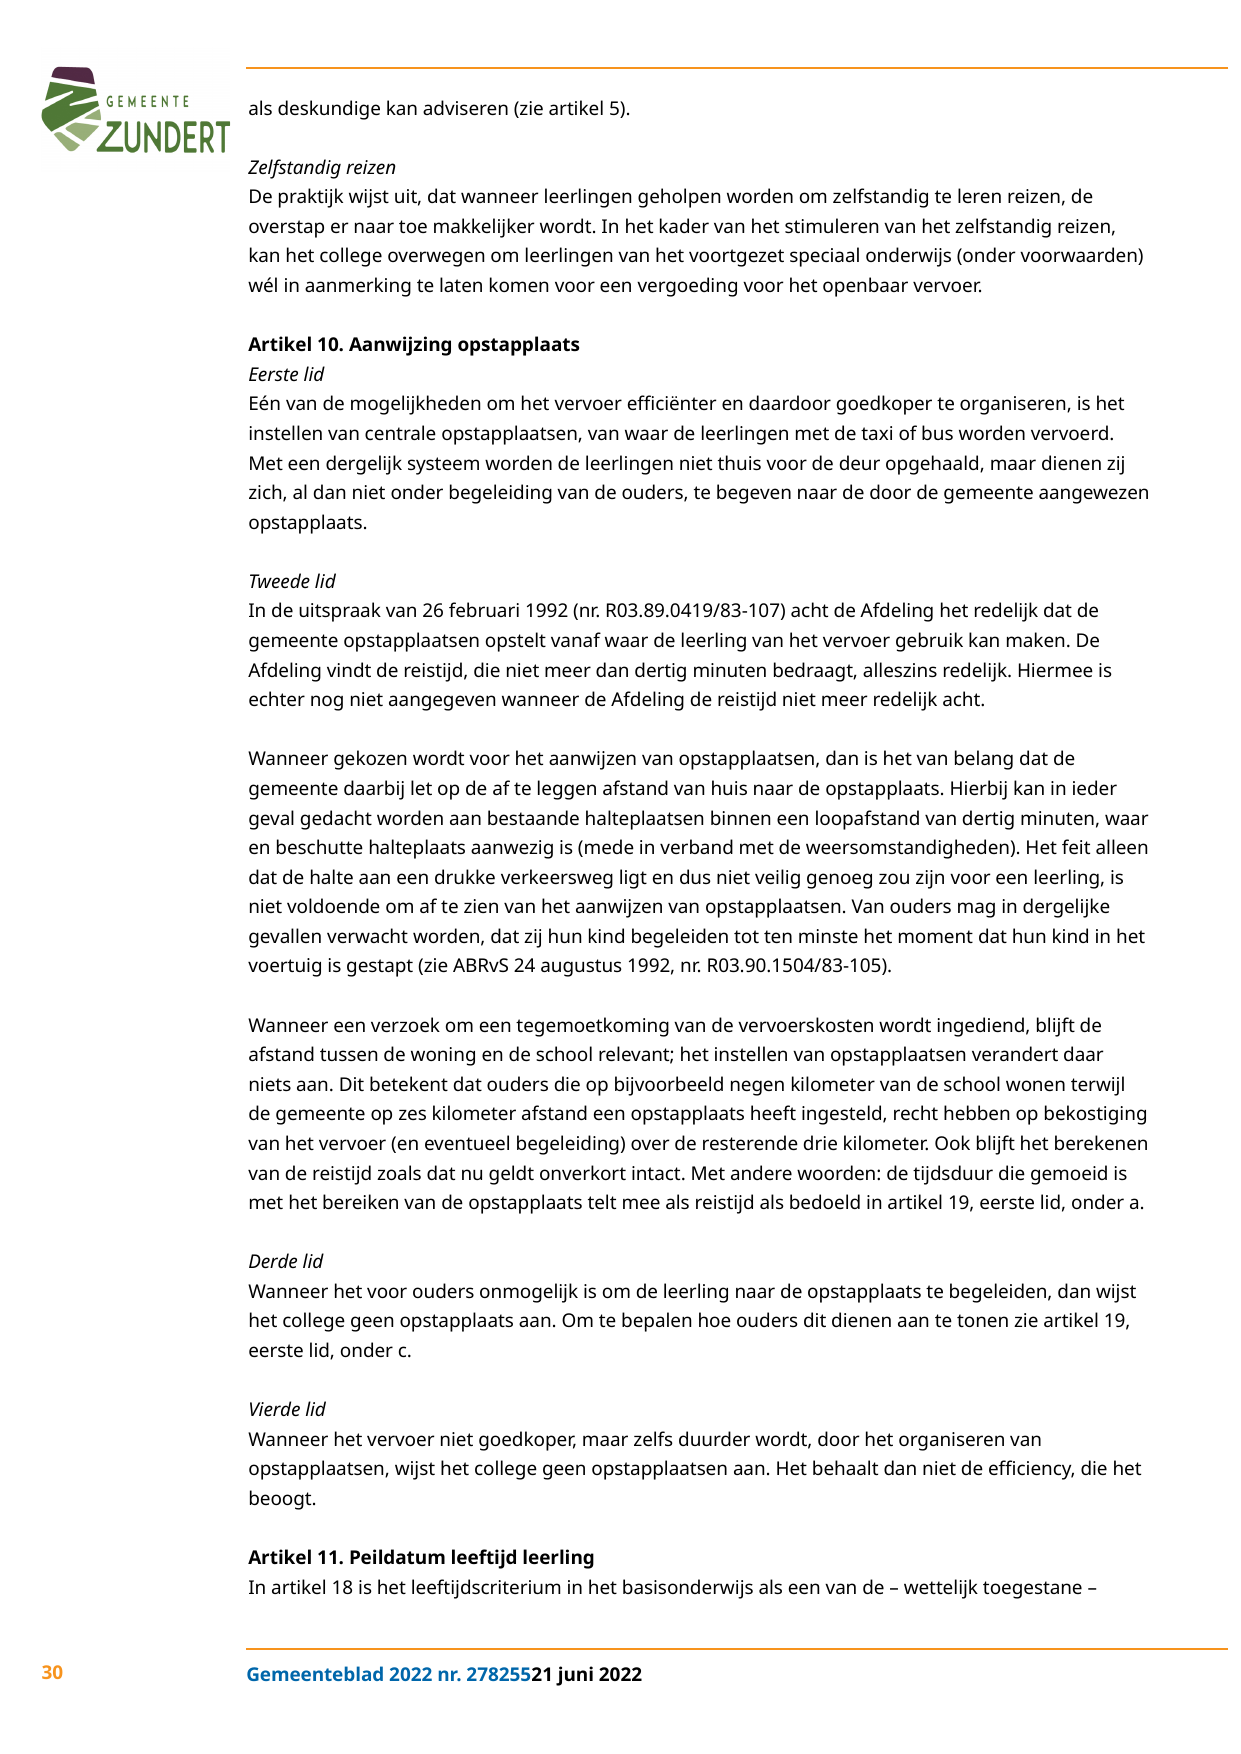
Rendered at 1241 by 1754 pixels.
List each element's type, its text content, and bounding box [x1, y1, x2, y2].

picture [41, 47, 231, 172]
text als deskundige kan adviseren (zie artikel 5). [248, 95, 1152, 121]
text Zelfstandig reizen [248, 154, 1152, 180]
text Artikel 10. Aanwijzing opstapplaats [248, 331, 1152, 357]
text In artikel 18 is het leeftijdscriterium in het basisonderwijs als een van de – wettelijk toegestane – [248, 1574, 1152, 1600]
text Derde lid [248, 1248, 1152, 1274]
text Wanneer een verzoek om een tegemoetkoming van de vervoerskosten wordt ingediend, blijft de afstand tussen de woning en de school relevant; het instellen van opstapplaatsen verandert daar niets aan. Dit betekent dat ouders die op bijvoorbeeld negen kilometer van de school wonen terwijl de gemeente op zes kilometer afstand een opstapplaats heeft ingesteld, recht hebben op bekostiging van het vervoer (en eventueel begeleiding) over de resterende drie kilometer. Ook blijft het berekenen van de reistijd zoals dat nu geldt onverkort intact. Met andere woorden: de tijdsduur die gemoeid is met het bereiken van de opstapplaats telt mee als reistijd als bedoeld in artikel 19, eerste lid, onder a. [248, 1012, 1152, 1215]
text Wanneer het voor ouders onmogelijk is om de leerling naar de opstapplaats te begeleiden, dan wijst het college geen opstapplaats aan. Om te bepalen hoe ouders dit dienen aan te tonen zie artikel 19, eerste lid, onder c. [248, 1278, 1152, 1363]
text Eerste lid [248, 361, 1152, 387]
text Artikel 11. Peildatum leeftijd leerling [248, 1544, 1152, 1570]
text Wanneer het vervoer niet goedkoper, maar zelfs duurder wordt, door het organiseren van opstapplaatsen, wijst het college geen opstapplaatsen aan. Het behaalt dan niet de efficiency, die het beoogt. [248, 1426, 1152, 1511]
text In de uitspraak van 26 februari 1992 (nr. R03.89.0419/83-107) acht de Afdeling het redelijk dat de gemeente opstapplaatsen opstelt vanaf waar de leerling van het vervoer gebruik kan maken. De Afdeling vindt de reistijd, die niet meer dan dertig minuten bedraagt, alleszins redelijk. Hiermee is echter nog niet aangegeven wanneer de Afdeling de reistijd niet meer redelijk acht. [248, 598, 1152, 712]
text Vierde lid [248, 1396, 1152, 1422]
text Wanneer gekozen wordt voor het aanwijzen van opstapplaatsen, dan is het van belang dat de gemeente daarbij let op de af te leggen afstand van huis naar de opstapplaats. Hierbij kan in ieder geval gedacht worden aan bestaande halteplaatsen binnen een loopafstand van dertig minuten, waar en beschutte halteplaats aanwezig is (mede in verband met de weersomstandigheden). Het feit alleen dat de halte aan een drukke verkeersweg ligt en dus niet veilig genoeg zou zijn voor een leerling, is niet voldoende om af te zien van het aanwijzen van opstapplaatsen. Van ouders mag in dergelijke gevallen verwacht worden, dat zij hun kind begeleiden tot ten minste het moment dat hun kind in het voertuig is gestapt (zie ABRvS 24 augustus 1992, nr. R03.90.1504/83-105). [248, 746, 1152, 978]
text Eén van de mogelijkheden om het vervoer efficiënter en daardoor goedkoper te organiseren, is het instellen van centrale opstapplaatsen, van waar de leerlingen met de taxi of bus worden vervoerd. Met een dergelijk systeem worden de leerlingen niet thuis voor de deur opgehaald, maar dienen zij zich, al dan niet onder begeleiding van de ouders, te begeven naar de door de gemeente aangewezen opstapplaats. [248, 391, 1152, 535]
text Tweede lid [248, 568, 1152, 594]
text De praktijk wijst uit, dat wanneer leerlingen geholpen worden om zelfstandig te leren reizen, de overstap er naar toe makkelijker wordt. In het kader van het stimuleren van het zelfstandig reizen, kan het college overwegen om leerlingen van het voortgezet speciaal onderwijs (onder voorwaarden) wél in aanmerking te laten komen voor een vergoeding voor het openbaar vervoer. [248, 183, 1152, 298]
